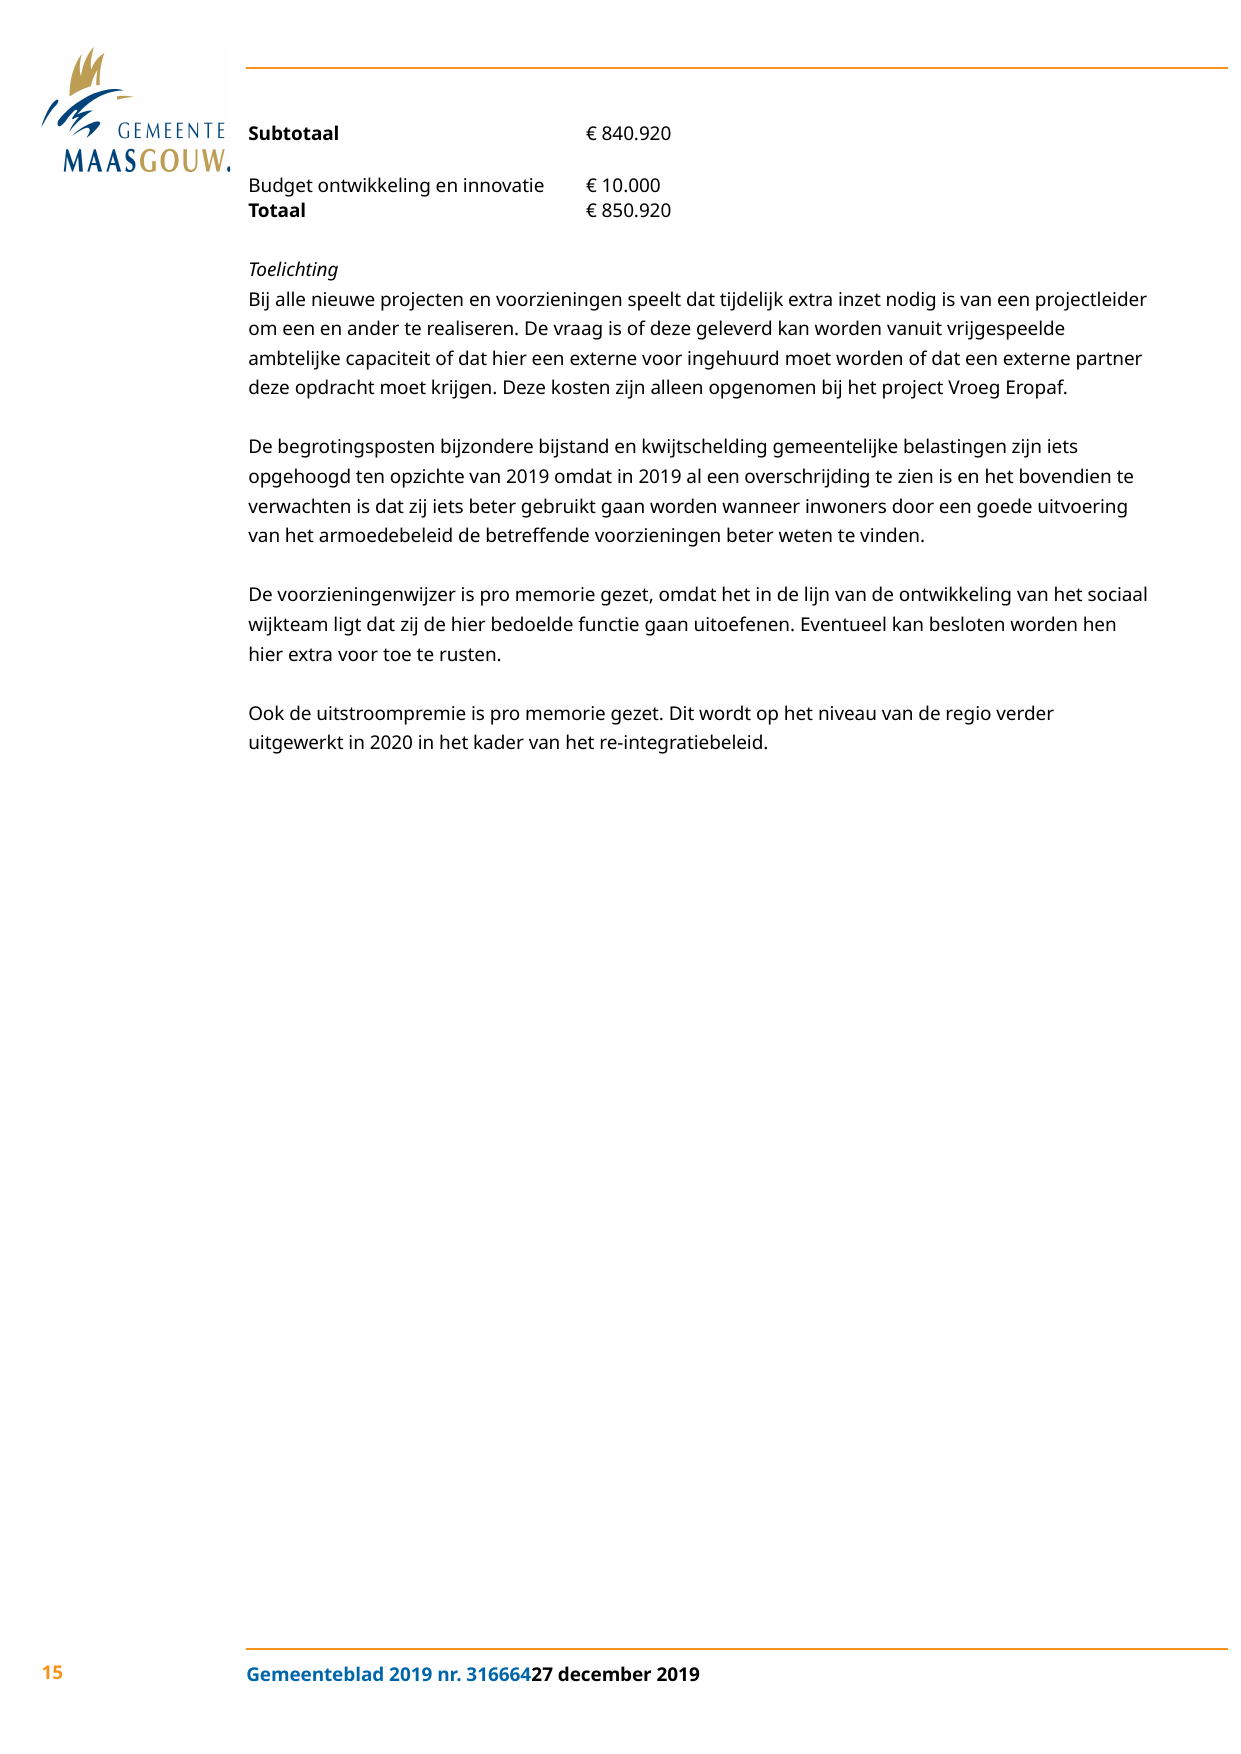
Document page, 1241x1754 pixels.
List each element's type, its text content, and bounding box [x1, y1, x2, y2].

table_cell Totaal [248, 198, 586, 223]
table_cell [796, 95, 1152, 121]
text Ook de uitstroompremie is pro memorie gezet. Dit wordt op het niveau van de regio verder uitgewerkt in 2020 in het kader van het re-integratiebeleid. [248, 700, 1152, 755]
table_cell € 850.920 [586, 198, 796, 223]
table_cell [796, 121, 1152, 146]
table_cell [248, 146, 586, 172]
picture [41, 47, 231, 172]
text De voorzieningenwijzer is pro memorie gezet, omdat het in de lijn van de ontwikkeling van het sociaal wijkteam ligt dat zij de hier bedoelde functie gaan uitoefenen. Eventueel kan besloten worden hen hier extra voor toe te rusten. [248, 582, 1152, 667]
table_cell [796, 146, 1152, 172]
table_cell [248, 95, 586, 121]
table_cell [796, 198, 1152, 223]
table_cell [586, 146, 796, 172]
text De begrotingsposten bijzondere bijstand en kwijtschelding gemeentelijke belastingen zijn iets opgehoogd ten opzichte van 2019 omdat in 2019 al een overschrijding te zien is en het bovendien te verwachten is dat zij iets beter gebruikt gaan worden wanneer inwoners door een goede uitvoering van het armoedebeleid de betreffende voorzieningen beter weten te vinden. [248, 434, 1152, 548]
table_cell Subtotaal [248, 121, 586, 146]
table_cell Budget ontwikkeling en innovatie [248, 172, 586, 198]
text Bij alle nieuwe projecten en voorzieningen speelt dat tijdelijk extra inzet nodig is van een projectleider om een en ander te realiseren. De vraag is of deze geleverd kan worden vanuit vrijgespeelde ambtelijke capaciteit of dat hier een externe voor ingehuurd moet worden of dat een externe partner deze opdracht moet krijgen. Deze kosten zijn alleen opgenomen bij het project Vroeg Eropaf. [248, 286, 1152, 400]
table_cell € 840.920 [586, 121, 796, 146]
text Toelichting [248, 256, 1152, 282]
table_cell [586, 95, 796, 121]
table_cell [796, 172, 1152, 198]
table_cell € 10.000 [586, 172, 796, 198]
